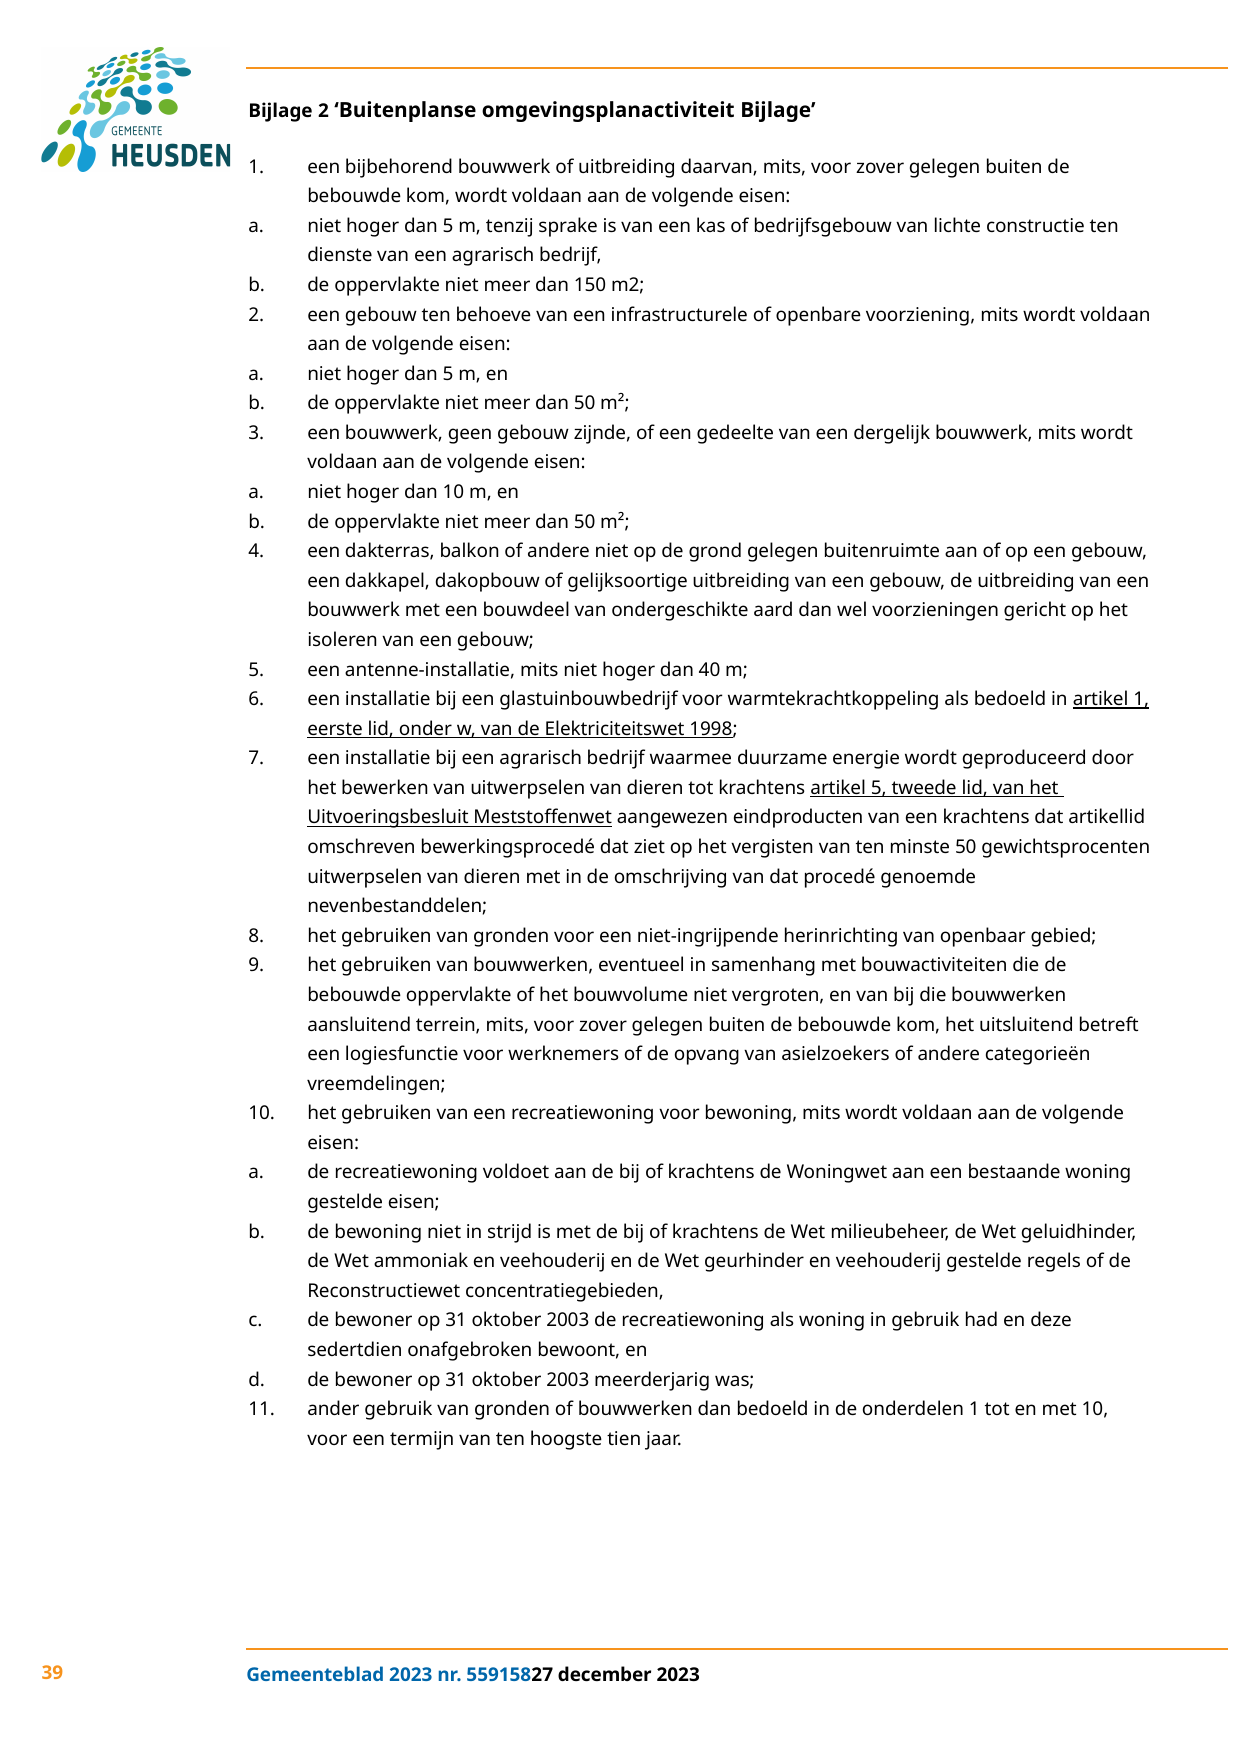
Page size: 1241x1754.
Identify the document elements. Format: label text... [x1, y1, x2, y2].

list een installatie bij een agrarisch bedrijf waarmee duurzame energie wordt geproduceerd door het bewerken van uitwerpselen van dieren tot krachtens artikel 5, tweede lid, van het Uitvoeringsbesluit Meststoffenwet aangewezen eindproducten van een krachtens dat artikellid omschreven bewerkingsprocedé dat ziet op het vergisten van ten minste 50 gewichtsprocenten uitwerpselen van dieren met in de omschrijving van dat procedé genoemde nevenbestanddelen; [248, 744, 1152, 918]
list niet hoger dan 10 m, en [248, 478, 1152, 504]
list het gebruiken van bouwwerken, eventueel in samenhang met bouwactiviteiten die de bebouwde oppervlakte of het bouwvolume niet vergroten, en van bij die bouwwerken aansluitend terrein, mits, voor zover gelegen buiten de bebouwde kom, het uitsluitend betreft een logiesfunctie voor werknemers of de opvang van asielzoekers of andere categorieën vreemdelingen; [248, 952, 1152, 1096]
list de oppervlakte niet meer dan 50 m²; [248, 389, 1152, 415]
list een dakterras, balkon of andere niet op de grond gelegen buitenruimte aan of op een gebouw, een dakkapel, dakopbouw of gelijksoortige uitbreiding van een gebouw, de uitbreiding van een bouwwerk met een bouwdeel van ondergeschikte aard dan wel voorzieningen gericht op het isoleren van een gebouw; [248, 537, 1152, 652]
list een antenne-installatie, mits niet hoger dan 40 m; [248, 656, 1152, 682]
list de bewoning niet in strijd is met de bij of krachtens de Wet milieubeheer, de Wet geluidhinder, de Wet ammoniak en veehouderij en de Wet geurhinder en veehouderij gestelde regels of de Reconstructiewet concentratiegebieden, [248, 1218, 1152, 1303]
list de bewoner op 31 oktober 2003 meerderjarig was; [248, 1366, 1152, 1392]
list het gebruiken van gronden voor een niet-ingrijpende herinrichting van openbaar gebied; [248, 922, 1152, 948]
text Bijlage 2 ‘Buitenplanse omgevingsplanactiviteit Bijlage’ [248, 95, 1152, 123]
list het gebruiken van een recreatiewoning voor bewoning, mits wordt voldaan aan de volgende eisen: [248, 1099, 1152, 1155]
list de bewoner op 31 oktober 2003 de recreatiewoning als woning in gebruik had en deze sedertdien onafgebroken bewoont, en [248, 1307, 1152, 1362]
list ander gebruik van gronden of bouwwerken dan bedoeld in de onderdelen 1 tot en met 10, voor een termijn van ten hoogste tien jaar. [248, 1395, 1152, 1451]
list een gebouw ten behoeve van een infrastructurele of openbare voorziening, mits wordt voldaan aan de volgende eisen: [248, 301, 1152, 356]
list de oppervlakte niet meer dan 50 m²; [248, 508, 1152, 534]
list niet hoger dan 5 m, en [248, 360, 1152, 386]
list de oppervlakte niet meer dan 150 m2; [248, 271, 1152, 297]
picture [41, 47, 231, 172]
list niet hoger dan 5 m, tenzij sprake is van een kas of bedrijfsgebouw van lichte constructie ten dienste van een agrarisch bedrijf, [248, 212, 1152, 267]
list een bouwwerk, geen gebouw zijnde, of een gedeelte van een dergelijk bouwwerk, mits wordt voldaan aan de volgende eisen: [248, 419, 1152, 474]
list de recreatiewoning voldoet aan de bij of krachtens de Woningwet aan een bestaande woning gestelde eisen; [248, 1159, 1152, 1214]
list een installatie bij een glastuinbouwbedrijf voor warmtekrachtkoppeling als bedoeld in artikel 1, eerste lid, onder w, van de Elektriciteitswet 1998; [248, 685, 1152, 741]
list een bijbehorend bouwwerk of uitbreiding daarvan, mits, voor zover gelegen buiten de bebouwde kom, wordt voldaan aan de volgende eisen: [248, 153, 1152, 208]
